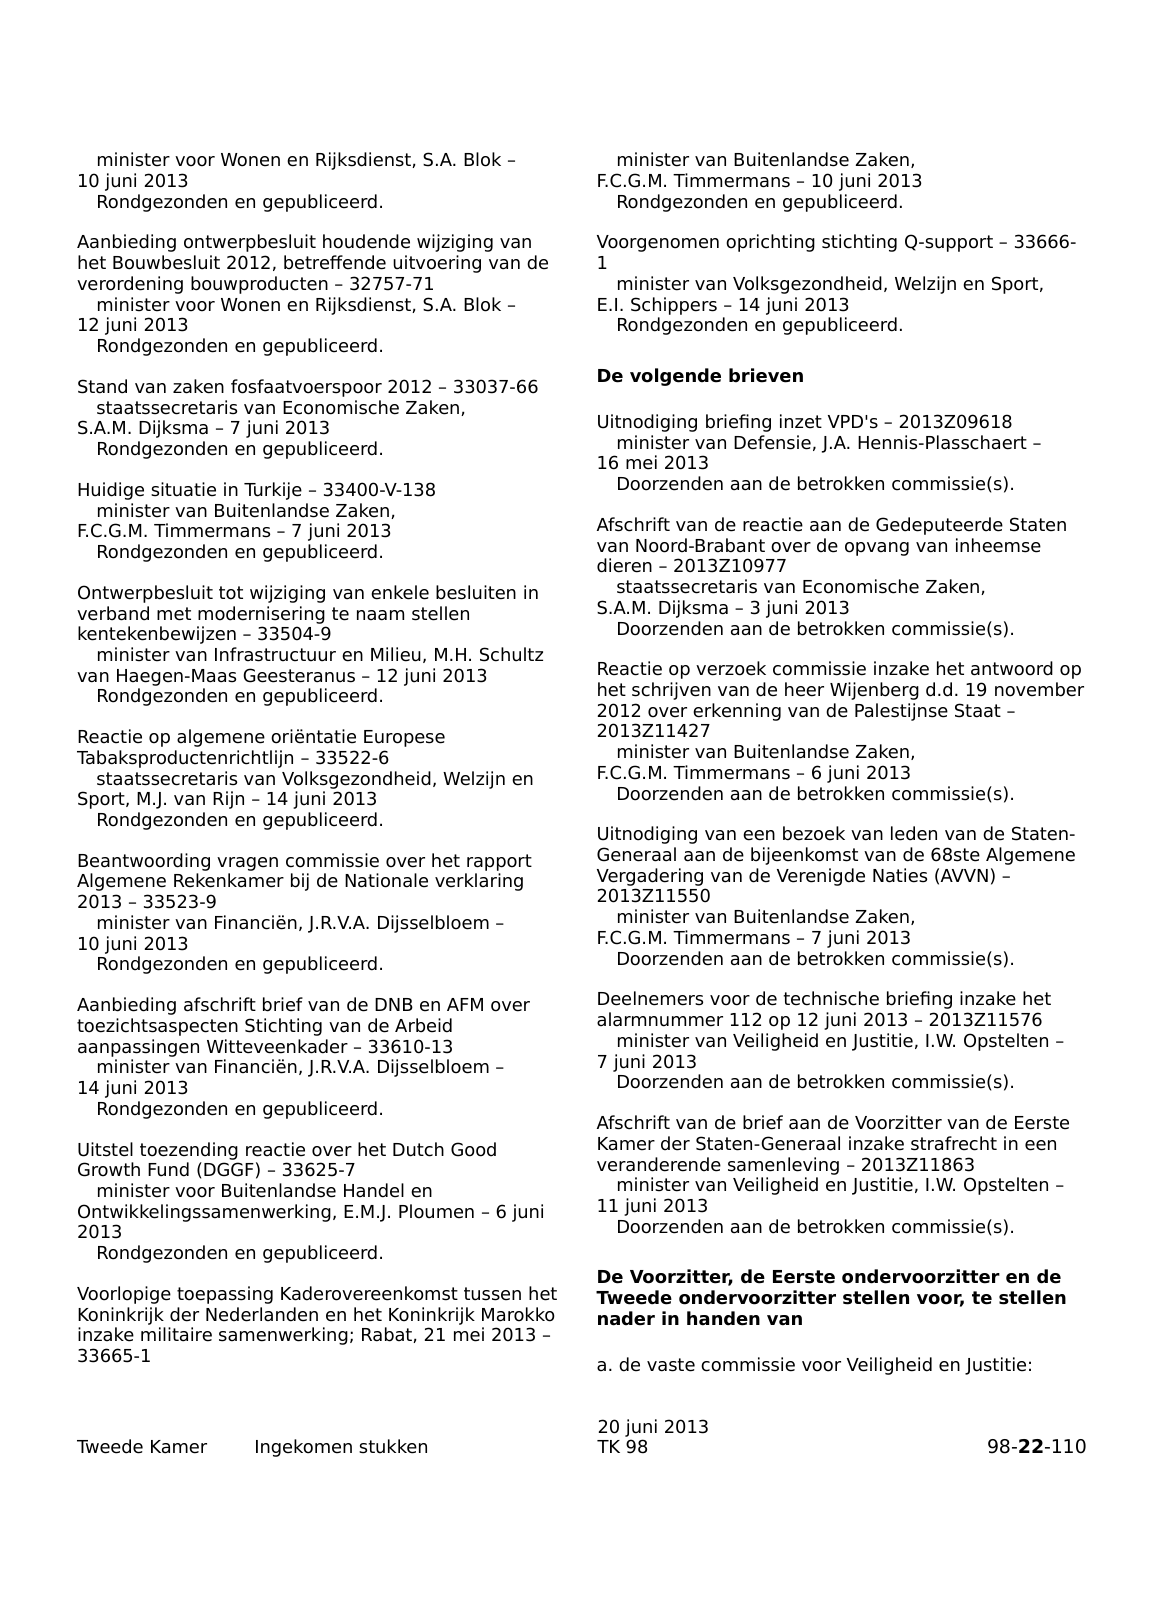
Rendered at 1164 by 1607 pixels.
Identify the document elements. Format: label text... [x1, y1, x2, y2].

text Rondgezonden en gepubliceerd. [77, 954, 567, 975]
text minister voor Wonen en Rijksdienst, S.A. Blok – 10 juni 2013 [77, 150, 567, 192]
text Rondgezonden en gepubliceerd. [596, 315, 1087, 336]
text Afschrift van de reactie aan de Gedeputeerde Staten van Noord-Brabant over de opvang van inheemse dieren – 2013Z10977 [596, 515, 1087, 577]
text Ontwerpbesluit tot wijziging van enkele besluiten in verband met modernisering te naam stellen kentekenbewijzen – 33504-9 [77, 583, 567, 645]
text minister van Defensie, J.A. Hennis-Plasschaert – 16 mei 2013 [596, 432, 1087, 474]
text Uitnodiging van een bezoek van leden van de Staten-Generaal aan de bijeenkomst van de 68ste Algemene Vergadering van de Verenigde Naties (AVVN) – 2013Z11550 [596, 824, 1087, 907]
text Rondgezonden en gepubliceerd. [596, 192, 1087, 212]
text minister voor Wonen en Rijksdienst, S.A. Blok – 12 juni 2013 [77, 294, 567, 336]
text minister voor Buitenlandse Handel en Ontwikkelingssamenwerking, E.M.J. Ploumen – 6 juni 2013 [77, 1181, 567, 1243]
text staatssecretaris van Economische Zaken, S.A.M. Dijksma – 7 juni 2013 [77, 397, 567, 439]
subtitle De volgende brieven [596, 366, 1087, 387]
text minister van Financiën, J.R.V.A. Dijsselbloem – 14 juni 2013 [77, 1057, 567, 1099]
text Uitnodiging briefing inzet VPD's – 2013Z09618 [596, 412, 1087, 432]
subtitle De Voorzitter, de Eerste ondervoorzitter en de Tweede ondervoorzitter stellen voor, te stellen nader in handen van [596, 1267, 1087, 1329]
text Stand van zaken fosfaatvoerspoor 2012 – 33037-66 [77, 377, 567, 397]
text Doorzenden aan de betrokken commissie(s). [596, 1072, 1087, 1093]
text Uitstel toezending reactie over het Dutch Good Growth Fund (DGGF) – 33625-7 [77, 1139, 567, 1181]
text Reactie op algemene oriëntatie Europese Tabaksproductenrichtlijn – 33522-6 [77, 727, 567, 768]
text minister van Buitenlandse Zaken, F.C.G.M. Timmermans – 10 juni 2013 [596, 150, 1087, 192]
text Doorzenden aan de betrokken commissie(s). [596, 1217, 1087, 1237]
text Rondgezonden en gepubliceerd. [77, 1099, 567, 1119]
text Aanbieding ontwerpbesluit houdende wijziging van het Bouwbesluit 2012, betreffende uitvoering van de verordening bouwproducten – 32757-71 [77, 232, 567, 294]
text Voorgenomen oprichting stichting Q-support – 33666-1 [596, 232, 1087, 274]
text Doorzenden aan de betrokken commissie(s). [596, 618, 1087, 639]
text Beantwoording vragen commissie over het rapport Algemene Rekenkamer bij de Nationale verklaring 2013 – 33523-9 [77, 851, 567, 913]
text minister van Veiligheid en Justitie, I.W. Opstelten – 7 juni 2013 [596, 1031, 1087, 1072]
text Reactie op verzoek commissie inzake het antwoord op het schrijven van de heer Wijenberg d.d. 19 november 2012 over erkenning van de Palestijnse Staat – 2013Z11427 [596, 659, 1087, 742]
text Rondgezonden en gepubliceerd. [77, 686, 567, 707]
text minister van Volksgezondheid, Welzijn en Sport, E.I. Schippers – 14 juni 2013 [596, 274, 1087, 315]
text Deelnemers voor de technische briefing inzake het alarmnummer 112 op 12 juni 2013 – 2013Z11576 [596, 989, 1087, 1031]
text minister van Infrastructuur en Milieu, M.H. Schultz van Haegen-Maas Geesteranus – 12 juni 2013 [77, 645, 567, 686]
text minister van Financiën, J.R.V.A. Dijsselbloem – 10 juni 2013 [77, 913, 567, 954]
text Doorzenden aan de betrokken commissie(s). [596, 783, 1087, 804]
text Rondgezonden en gepubliceerd. [77, 336, 567, 357]
text Rondgezonden en gepubliceerd. [77, 439, 567, 460]
text minister van Veiligheid en Justitie, I.W. Opstelten – 11 juni 2013 [596, 1175, 1087, 1217]
text staatssecretaris van Economische Zaken, S.A.M. Dijksma – 3 juni 2013 [596, 577, 1087, 618]
text Doorzenden aan de betrokken commissie(s). [596, 948, 1087, 969]
text Rondgezonden en gepubliceerd. [77, 810, 567, 831]
text Rondgezonden en gepubliceerd. [77, 1243, 567, 1264]
text Rondgezonden en gepubliceerd. [77, 542, 567, 563]
text Rondgezonden en gepubliceerd. [77, 192, 567, 212]
text a. de vaste commissie voor Veiligheid en Justitie: [596, 1354, 1087, 1375]
text staatssecretaris van Volksgezondheid, Welzijn en Sport, M.J. van Rijn – 14 juni 2013 [77, 768, 567, 810]
text Huidige situatie in Turkije – 33400-V-138 [77, 480, 567, 500]
text minister van Buitenlandse Zaken, F.C.G.M. Timmermans – 6 juni 2013 [596, 742, 1087, 783]
text Doorzenden aan de betrokken commissie(s). [596, 474, 1087, 495]
text Afschrift van de brief aan de Voorzitter van de Eerste Kamer der Staten-Generaal inzake strafrecht in een veranderende samenleving – 2013Z11863 [596, 1113, 1087, 1175]
text minister van Buitenlandse Zaken, F.C.G.M. Timmermans – 7 juni 2013 [77, 500, 567, 542]
text minister van Buitenlandse Zaken, F.C.G.M. Timmermans – 7 juni 2013 [596, 907, 1087, 948]
text Voorlopige toepassing Kaderovereenkomst tussen het Koninkrijk der Nederlanden en het Koninkrijk Marokko inzake militaire samenwerking; Rabat, 21 mei 2013 – 33665-1 [77, 1284, 567, 1367]
text Aanbieding afschrift brief van de DNB en AFM over toezichtsaspecten Stichting van de Arbeid aanpassingen Witteveenkader – 33610-13 [77, 995, 567, 1057]
